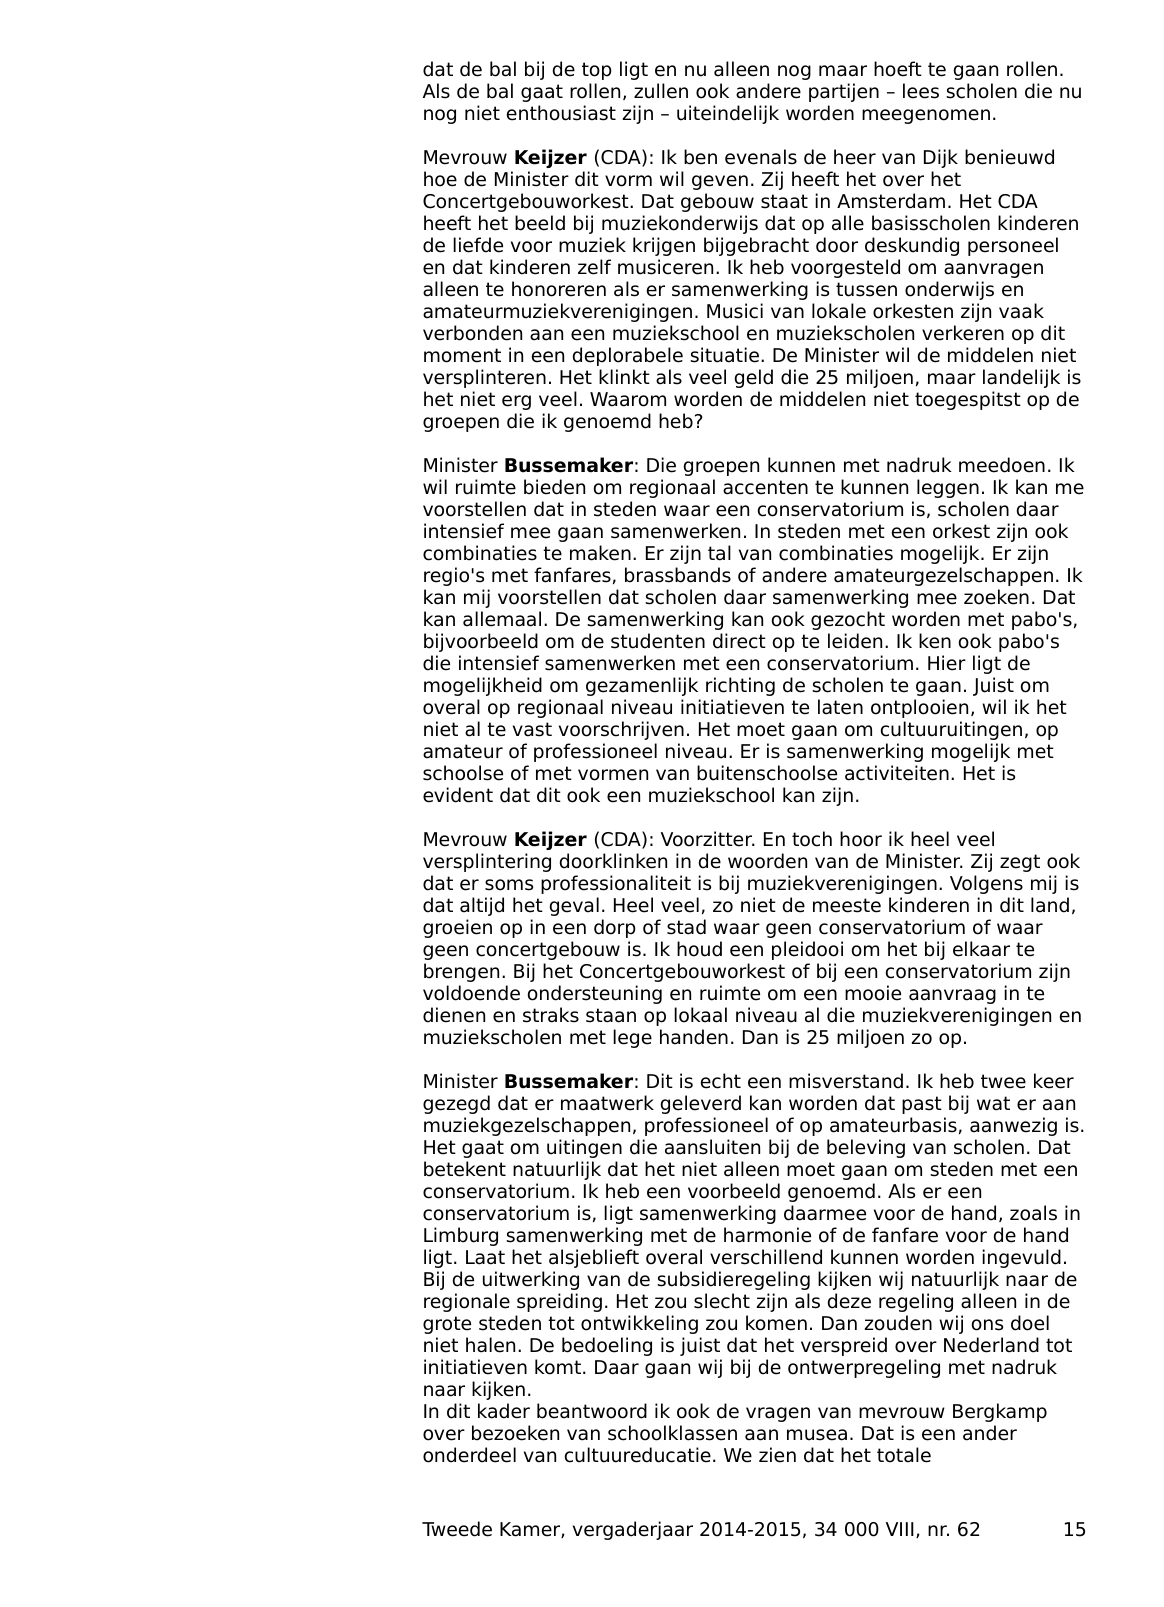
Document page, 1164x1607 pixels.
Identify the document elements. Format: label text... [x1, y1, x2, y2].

text Minister Bussemaker: Dit is echt een misverstand. Ik heb twee keer gezegd dat er maatwerk geleverd kan worden dat past bij wat er aan muziekgezelschappen, professioneel of op amateurbasis, aanwezig is. Het gaat om uitingen die aansluiten bij de beleving van scholen. Dat betekent natuurlijk dat het niet alleen moet gaan om steden met een conservatorium. Ik heb een voorbeeld genoemd. Als er een conservatorium is, ligt samenwerking daarmee voor de hand, zoals in Limburg samenwerking met de harmonie of de fanfare voor de hand ligt. Laat het alsjeblieft overal verschillend kunnen worden ingevuld. Bij de uitwerking van de subsidieregeling kijken wij natuurlijk naar de regionale spreiding. Het zou slecht zijn als deze regeling alleen in de grote steden tot ontwikkeling zou komen. Dan zouden wij ons doel niet halen. De bedoeling is juist dat het verspreid over Nederland tot initiatieven komt. Daar gaan wij bij de ontwerpregeling met nadruk naar kijken. [422, 1071, 1087, 1401]
text Minister Bussemaker: Die groepen kunnen met nadruk meedoen. Ik wil ruimte bieden om regionaal accenten te kunnen leggen. Ik kan me voorstellen dat in steden waar een conservatorium is, scholen daar intensief mee gaan samenwerken. In steden met een orkest zijn ook combinaties te maken. Er zijn tal van combinaties mogelijk. Er zijn regio's met fanfares, brassbands of andere amateurgezelschappen. Ik kan mij voorstellen dat scholen daar samenwerking mee zoeken. Dat kan allemaal. De samenwerking kan ook gezocht worden met pabo's, bijvoorbeeld om de studenten direct op te leiden. Ik ken ook pabo's die intensief samenwerken met een conservatorium. Hier ligt de mogelijkheid om gezamenlijk richting de scholen te gaan. Juist om overal op regionaal niveau initiatieven te laten ontplooien, wil ik het niet al te vast voorschrijven. Het moet gaan om cultuuruitingen, op amateur of professioneel niveau. Er is samenwerking mogelijk met schoolse of met vormen van buitenschoolse activiteiten. Het is evident dat dit ook een muziekschool kan zijn. [422, 455, 1087, 807]
text In dit kader beantwoord ik ook de vragen van mevrouw Bergkamp over bezoeken van schoolklassen aan musea. Dat is een ander onderdeel van cultuureducatie. We zien dat het totale [422, 1401, 1087, 1467]
text dat de bal bij de top ligt en nu alleen nog maar hoeft te gaan rollen. Als de bal gaat rollen, zullen ook andere partijen – lees scholen die nu nog niet enthousiast zijn – uiteindelijk worden meegenomen. [422, 59, 1087, 125]
text Mevrouw Keijzer (CDA): Voorzitter. En toch hoor ik heel veel versplintering doorklinken in de woorden van de Minister. Zij zegt ook dat er soms professionaliteit is bij muziekverenigingen. Volgens mij is dat altijd het geval. Heel veel, zo niet de meeste kinderen in dit land, groeien op in een dorp of stad waar geen conservatorium of waar geen concertgebouw is. Ik houd een pleidooi om het bij elkaar te brengen. Bij het Concertgebouworkest of bij een conservatorium zijn voldoende ondersteuning en ruimte om een mooie aanvraag in te dienen en straks staan op lokaal niveau al die muziekverenigingen en muziekscholen met lege handen. Dan is 25 miljoen zo op. [422, 829, 1087, 1049]
text Mevrouw Keijzer (CDA): Ik ben evenals de heer van Dijk benieuwd hoe de Minister dit vorm wil geven. Zij heeft het over het Concertgebouworkest. Dat gebouw staat in Amsterdam. Het CDA heeft het beeld bij muziekonderwijs dat op alle basisscholen kinderen de liefde voor muziek krijgen bijgebracht door deskundig personeel en dat kinderen zelf musiceren. Ik heb voorgesteld om aanvragen alleen te honoreren als er samenwerking is tussen onderwijs en amateurmuziekverenigingen. Musici van lokale orkesten zijn vaak verbonden aan een muziekschool en muziekscholen verkeren op dit moment in een deplorabele situatie. De Minister wil de middelen niet versplinteren. Het klinkt als veel geld die 25 miljoen, maar landelijk is het niet erg veel. Waarom worden de middelen niet toegespitst op de groepen die ik genoemd heb? [422, 147, 1087, 433]
